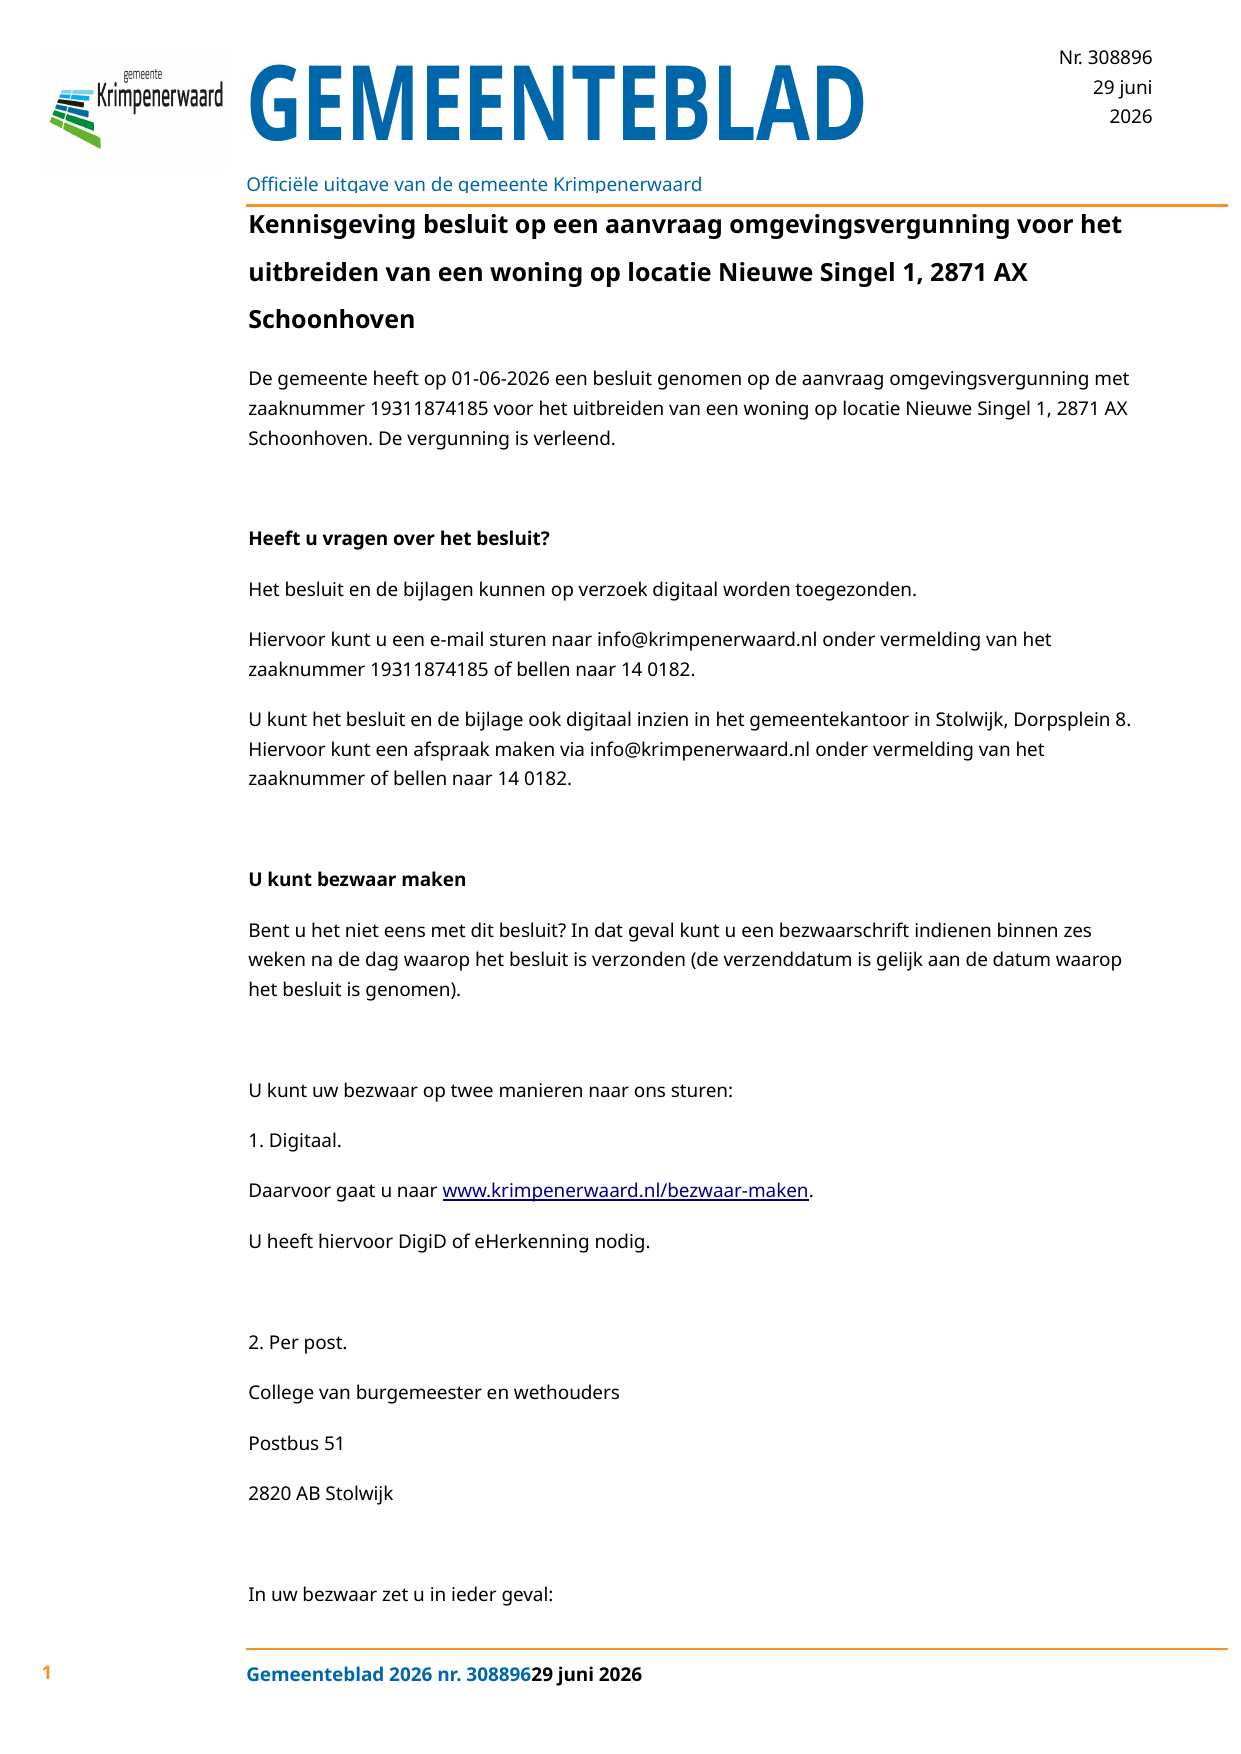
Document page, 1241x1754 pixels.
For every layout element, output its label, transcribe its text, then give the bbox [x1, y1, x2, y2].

text Heeft u vragen over het besluit? [248, 526, 1152, 551]
text Hiervoor kunt u een e-mail sturen naar info@krimpenerwaard.nl onder vermelding van het zaaknummer 19311874185 of bellen naar 14 0182. [248, 626, 1152, 682]
text College van burgemeester en wethouders [248, 1379, 1152, 1405]
text 2820 AB Stolwijk [248, 1480, 1152, 1506]
text Daarvoor gaat u naar www.krimpenerwaard.nl/bezwaar-maken. [248, 1178, 1152, 1203]
text Bent u het niet eens met dit besluit? In dat geval kunt u een bezwaarschrift indienen binnen zes weken na de dag waarop het besluit is verzonden (de verzenddatum is gelijk aan de datum waarop het besluit is genomen). [248, 917, 1152, 1002]
text Kennisgeving besluit op een aanvraag omgevingsvergunning voor het uitbreiden van een woning op locatie Nieuwe Singel 1, 2871 AX Schoonhoven [248, 207, 1152, 336]
text U heeft hiervoor DigiD of eHerkenning nodig. [248, 1228, 1152, 1254]
text Postbus 51 [248, 1430, 1152, 1455]
text De gemeente heeft op 01-06-2026 een besluit genomen op de aanvraag omgevingsvergunning met zaaknummer 19311874185 voor het uitbreiden van een woning op locatie Nieuwe Singel 1, 2871 AX Schoonhoven. De vergunning is verleend. [248, 366, 1152, 450]
text U kunt uw bezwaar op twee manieren naar ons sturen: [248, 1077, 1152, 1102]
text 1. Digitaal. [248, 1127, 1152, 1153]
text In uw bezwaar zet u in ieder geval: [248, 1581, 1152, 1607]
text Het besluit en de bijlagen kunnen op verzoek digitaal worden toegezonden. [248, 576, 1152, 602]
text U kunt bezwaar maken [248, 866, 1152, 892]
text U kunt het besluit en de bijlage ook digitaal inzien in het gemeentekantoor in Stolwijk, Dorpsplein 8. Hiervoor kunt een afspraak maken via info@krimpenerwaard.nl onder vermelding van het zaaknummer of bellen naar 14 0182. [248, 706, 1152, 791]
picture [41, 47, 231, 172]
text 2. Per post. [248, 1329, 1152, 1354]
